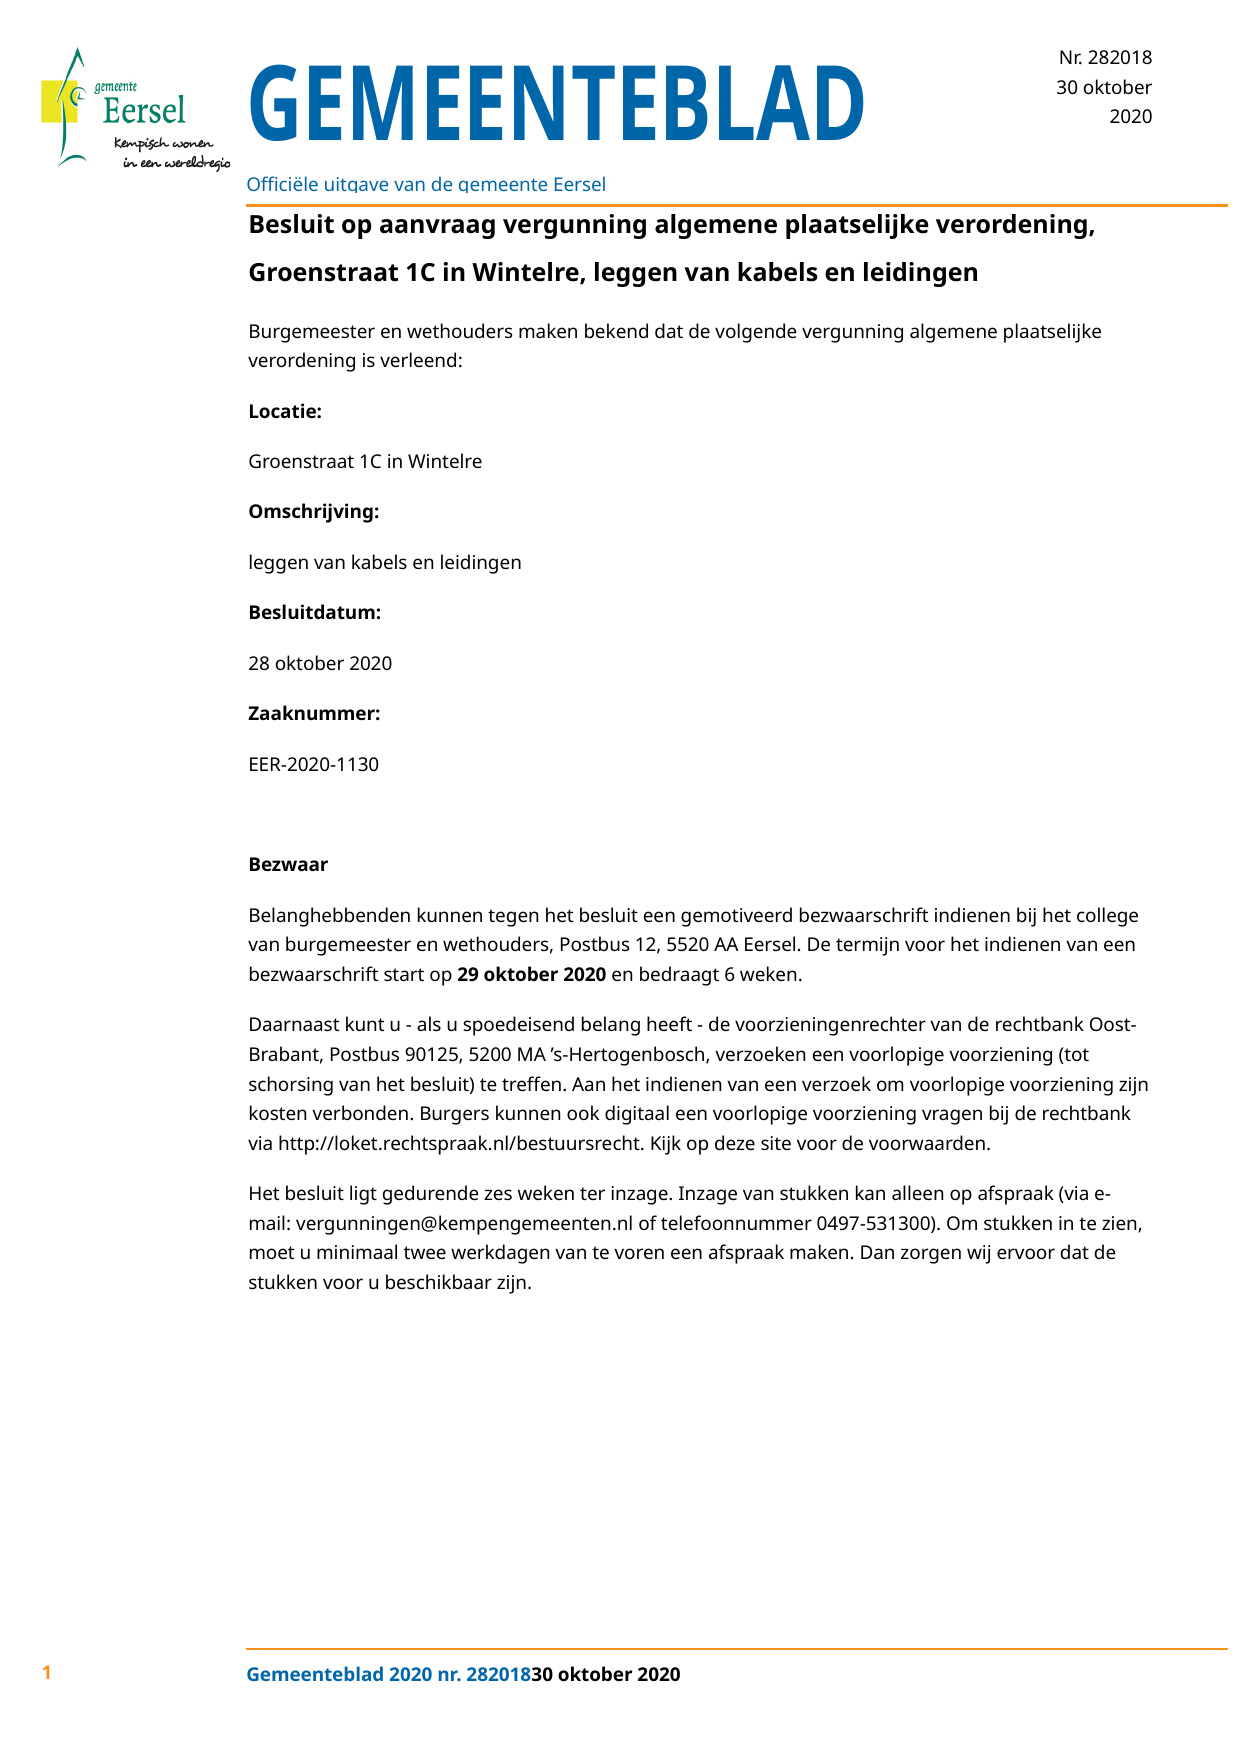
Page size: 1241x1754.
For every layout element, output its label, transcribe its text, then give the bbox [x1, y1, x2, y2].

text Groenstraat 1C in Wintelre [248, 448, 1152, 474]
text Bezwaar [248, 852, 1152, 877]
text Besluit op aanvraag vergunning algemene plaatselijke verordening, Groenstraat 1C in Wintelre, leggen van kabels en leidingen [248, 207, 1152, 288]
text EER-2020-1130 [248, 751, 1152, 777]
text Het besluit ligt gedurende zes weken ter inzage. Inzage van stukken kan alleen op afspraak (via e-mail: vergunningen@kempengemeenten.nl of telefoonnummer 0497-531300). Om stukken in te zien, moet u minimaal twee werkdagen van te voren een afspraak maken. Dan zorgen wij ervoor dat de stukken voor u beschikbaar zijn. [248, 1180, 1152, 1295]
text Locatie: [248, 398, 1152, 424]
text Belanghebbenden kunnen tegen het besluit een gemotiveerd bezwaarschrift indienen bij het college van burgemeester en wethouders, Postbus 12, 5520 AA Eersel. De termijn voor het indienen van een bezwaarschrift start op 29 oktober 2020 en bedraagt 6 weken. [248, 902, 1152, 987]
text Daarnaast kunt u - als u spoedeisend belang heeft - de voorzieningenrechter van de rechtbank Oost-Brabant, Postbus 90125, 5200 MA ’s-Hertogenbosch, verzoeken een voorlopige voorziening (tot schorsing van het besluit) te treffen. Aan het indienen van een verzoek om voorlopige voorziening zijn kosten verbonden. Burgers kunnen ook digitaal een voorlopige voorziening vragen bij de rechtbank via http://loket.rechtspraak.nl/bestuursrecht. Kijk op deze site voor de voorwaarden. [248, 1012, 1152, 1156]
picture [41, 47, 231, 172]
text Besluitdatum: [248, 599, 1152, 625]
text leggen van kabels en leidingen [248, 549, 1152, 575]
text Omschrijving: [248, 499, 1152, 524]
text 28 oktober 2020 [248, 650, 1152, 676]
text Burgemeester en wethouders maken bekend dat de volgende vergunning algemene plaatselijke verordening is verleend: [248, 318, 1152, 373]
text Zaaknummer: [248, 700, 1152, 726]
